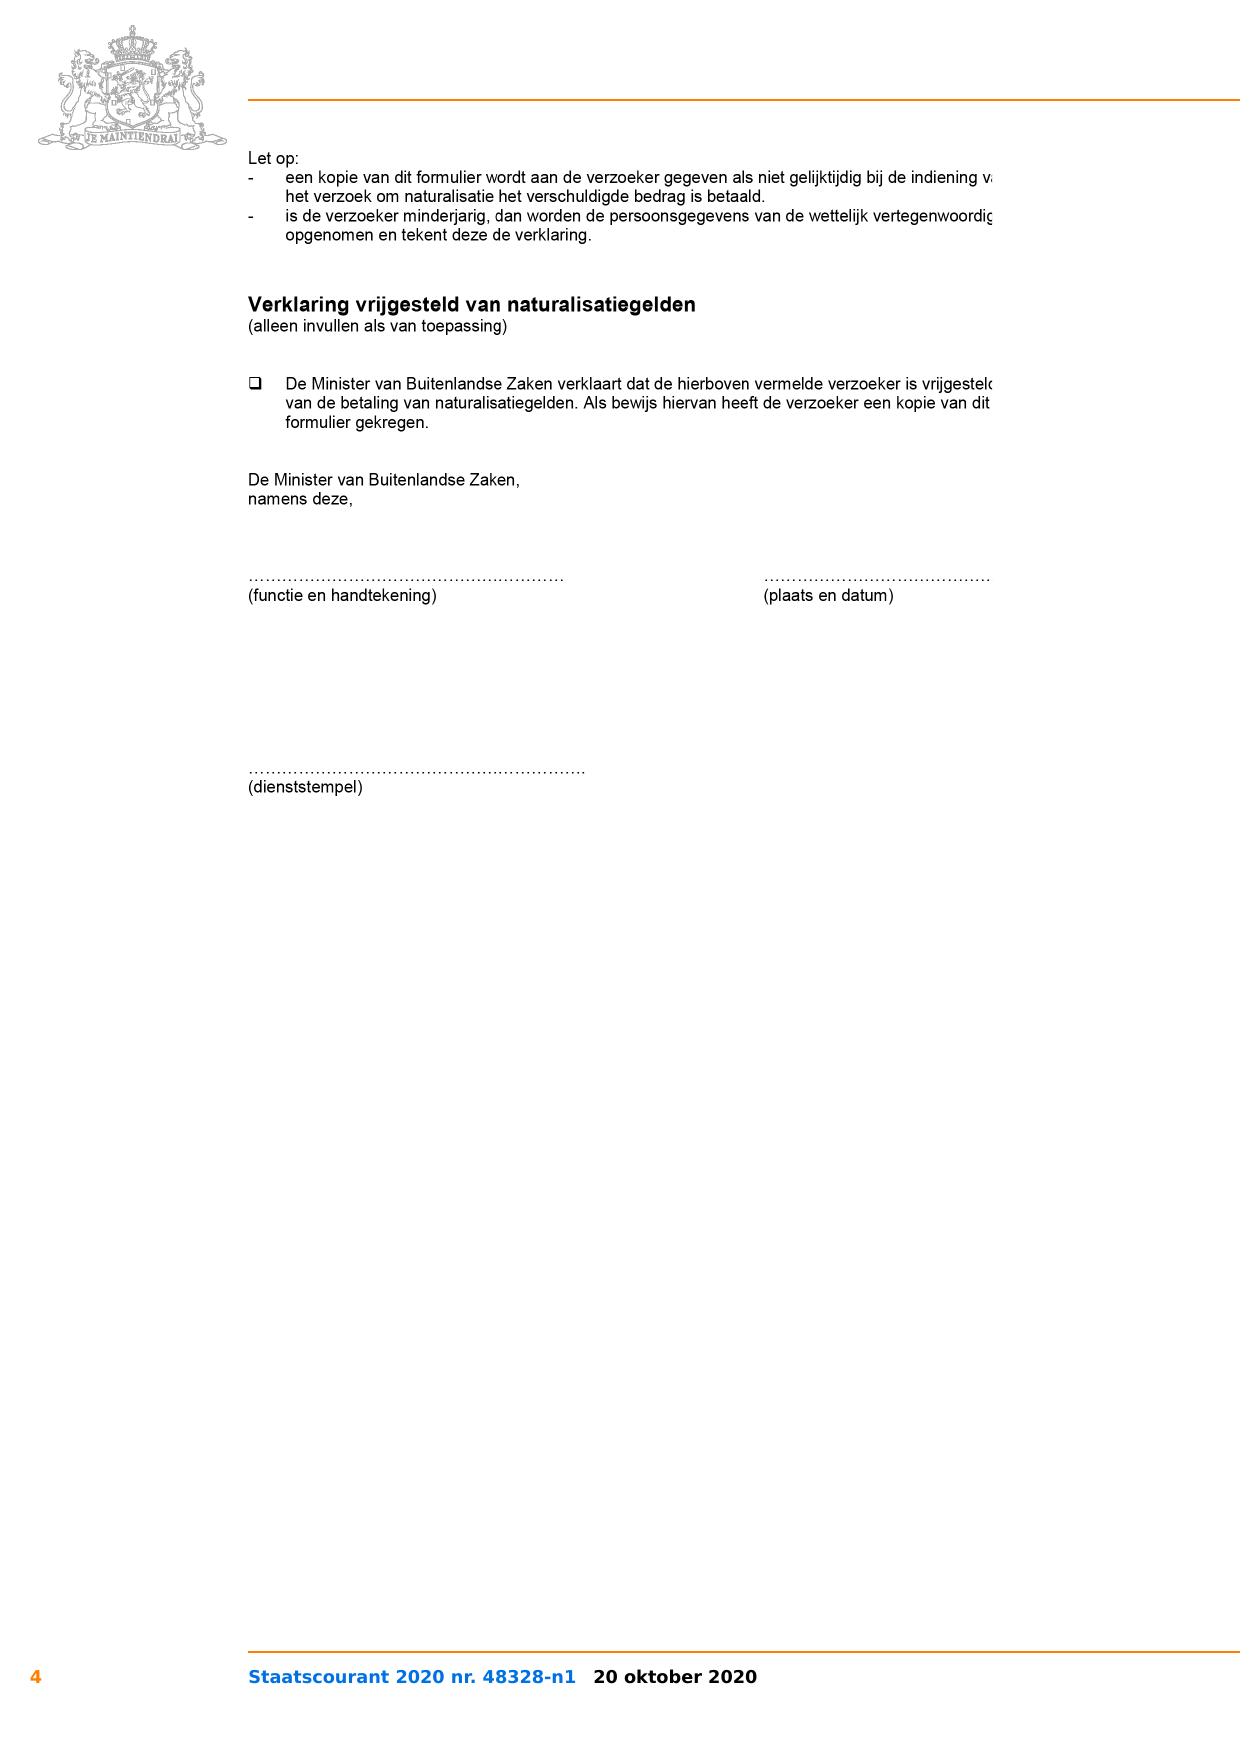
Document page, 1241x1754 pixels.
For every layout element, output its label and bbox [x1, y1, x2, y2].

picture [248, 151, 993, 796]
picture [38, 25, 227, 150]
